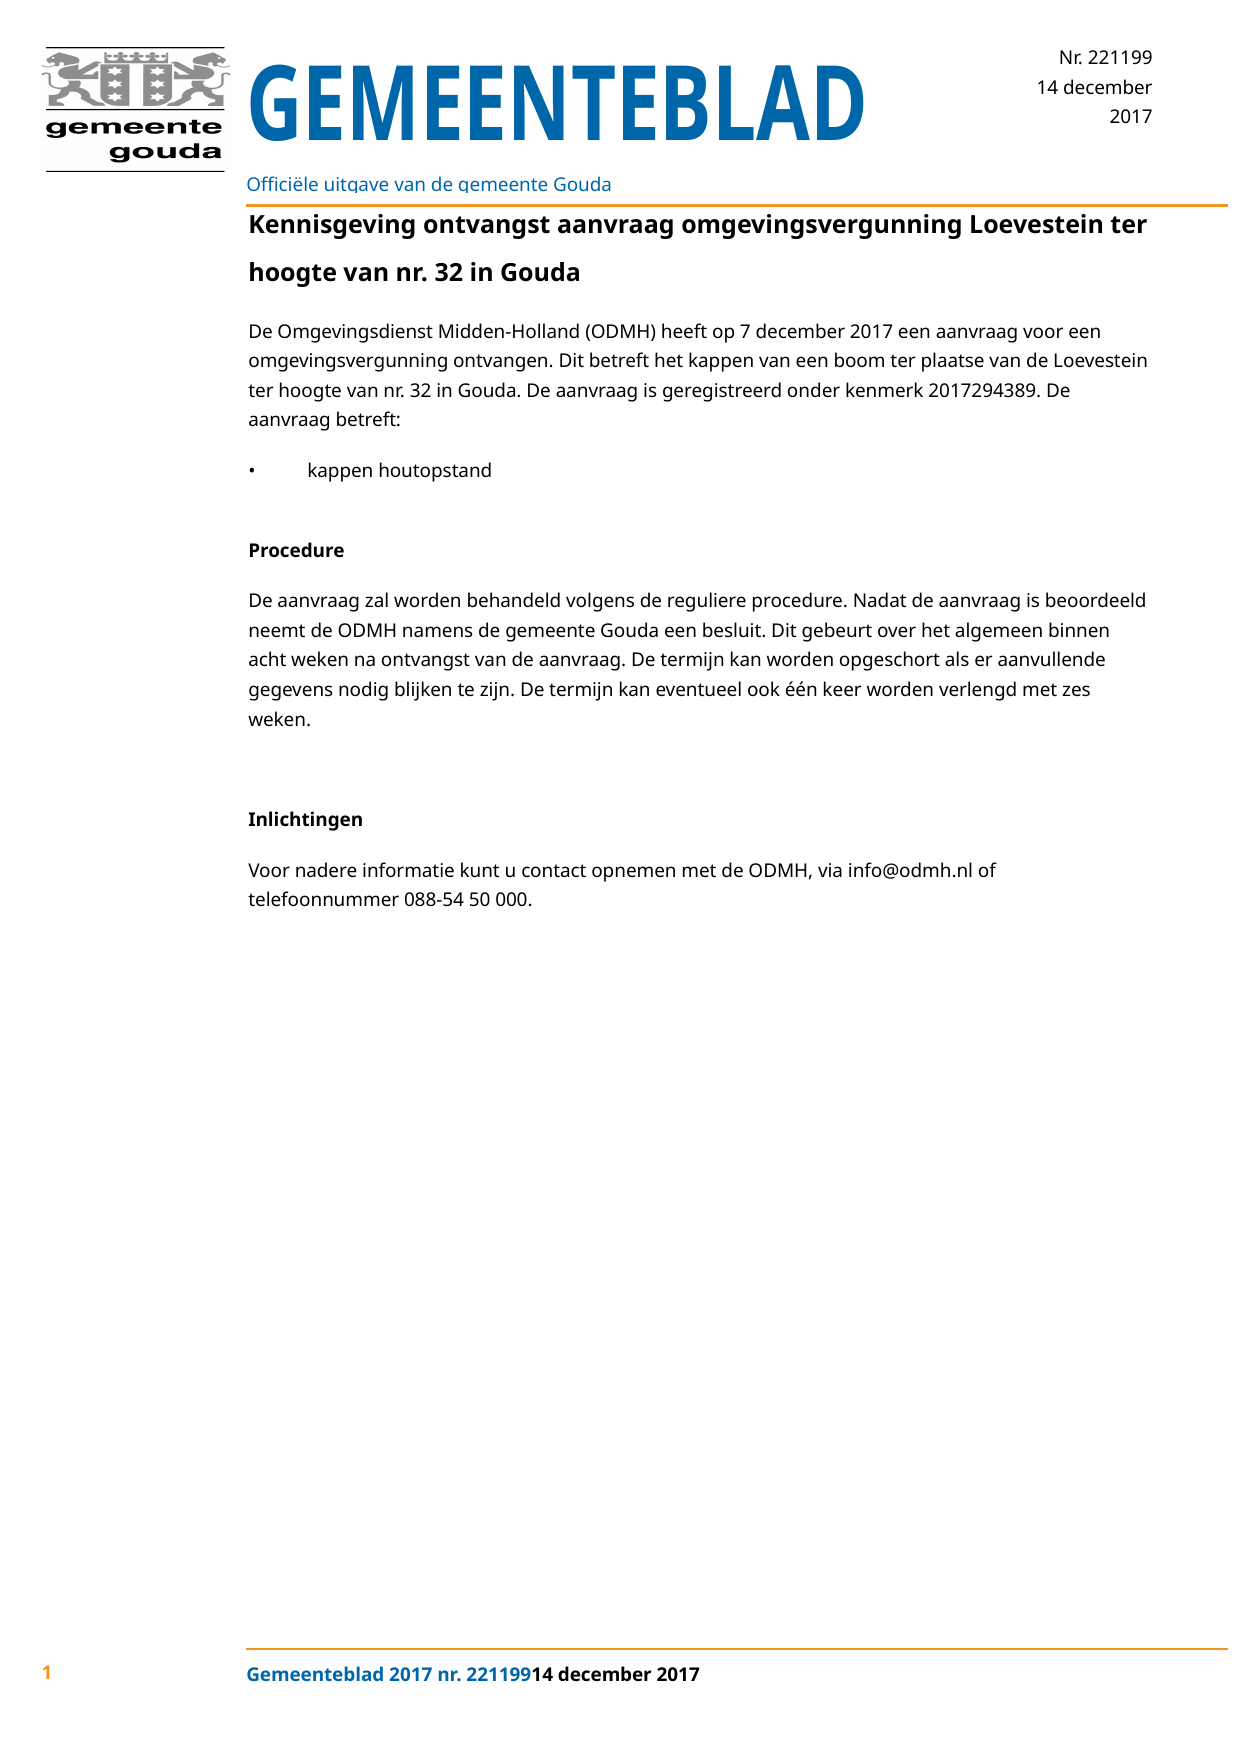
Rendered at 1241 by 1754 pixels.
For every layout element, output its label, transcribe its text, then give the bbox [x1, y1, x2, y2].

text De aanvraag zal worden behandeld volgens de reguliere procedure. Nadat de aanvraag is beoordeeld neemt de ODMH namens de gemeente Gouda een besluit. Dit gebeurt over het algemeen binnen acht weken na ontvangst van de aanvraag. De termijn kan worden opgeschort als er aanvullende gegevens nodig blijken te zijn. De termijn kan eventueel ook één keer worden verlengd met zes weken. [248, 587, 1152, 732]
text Procedure [248, 537, 1152, 563]
text De Omgevingsdienst Midden-Holland (ODMH) heeft op 7 december 2017 een aanvraag voor een omgevingsvergunning ontvangen. Dit betreft het kappen van een boom ter plaatse van de Loevestein ter hoogte van nr. 32 in Gouda. De aanvraag is geregistreerd onder kenmerk 2017294389. De aanvraag betreft: [248, 318, 1152, 432]
picture [41, 47, 231, 172]
text Kennisgeving ontvangst aanvraag omgevingsvergunning Loevestein ter hoogte van nr. 32 in Gouda [248, 207, 1152, 288]
text Inlichtingen [248, 807, 1152, 832]
list kappen houtopstand [248, 457, 1152, 483]
text Voor nadere informatie kunt u contact opnemen met de ODMH, via info@odmh.nl of telefoonnummer 088-54 50 000. [248, 857, 1152, 912]
